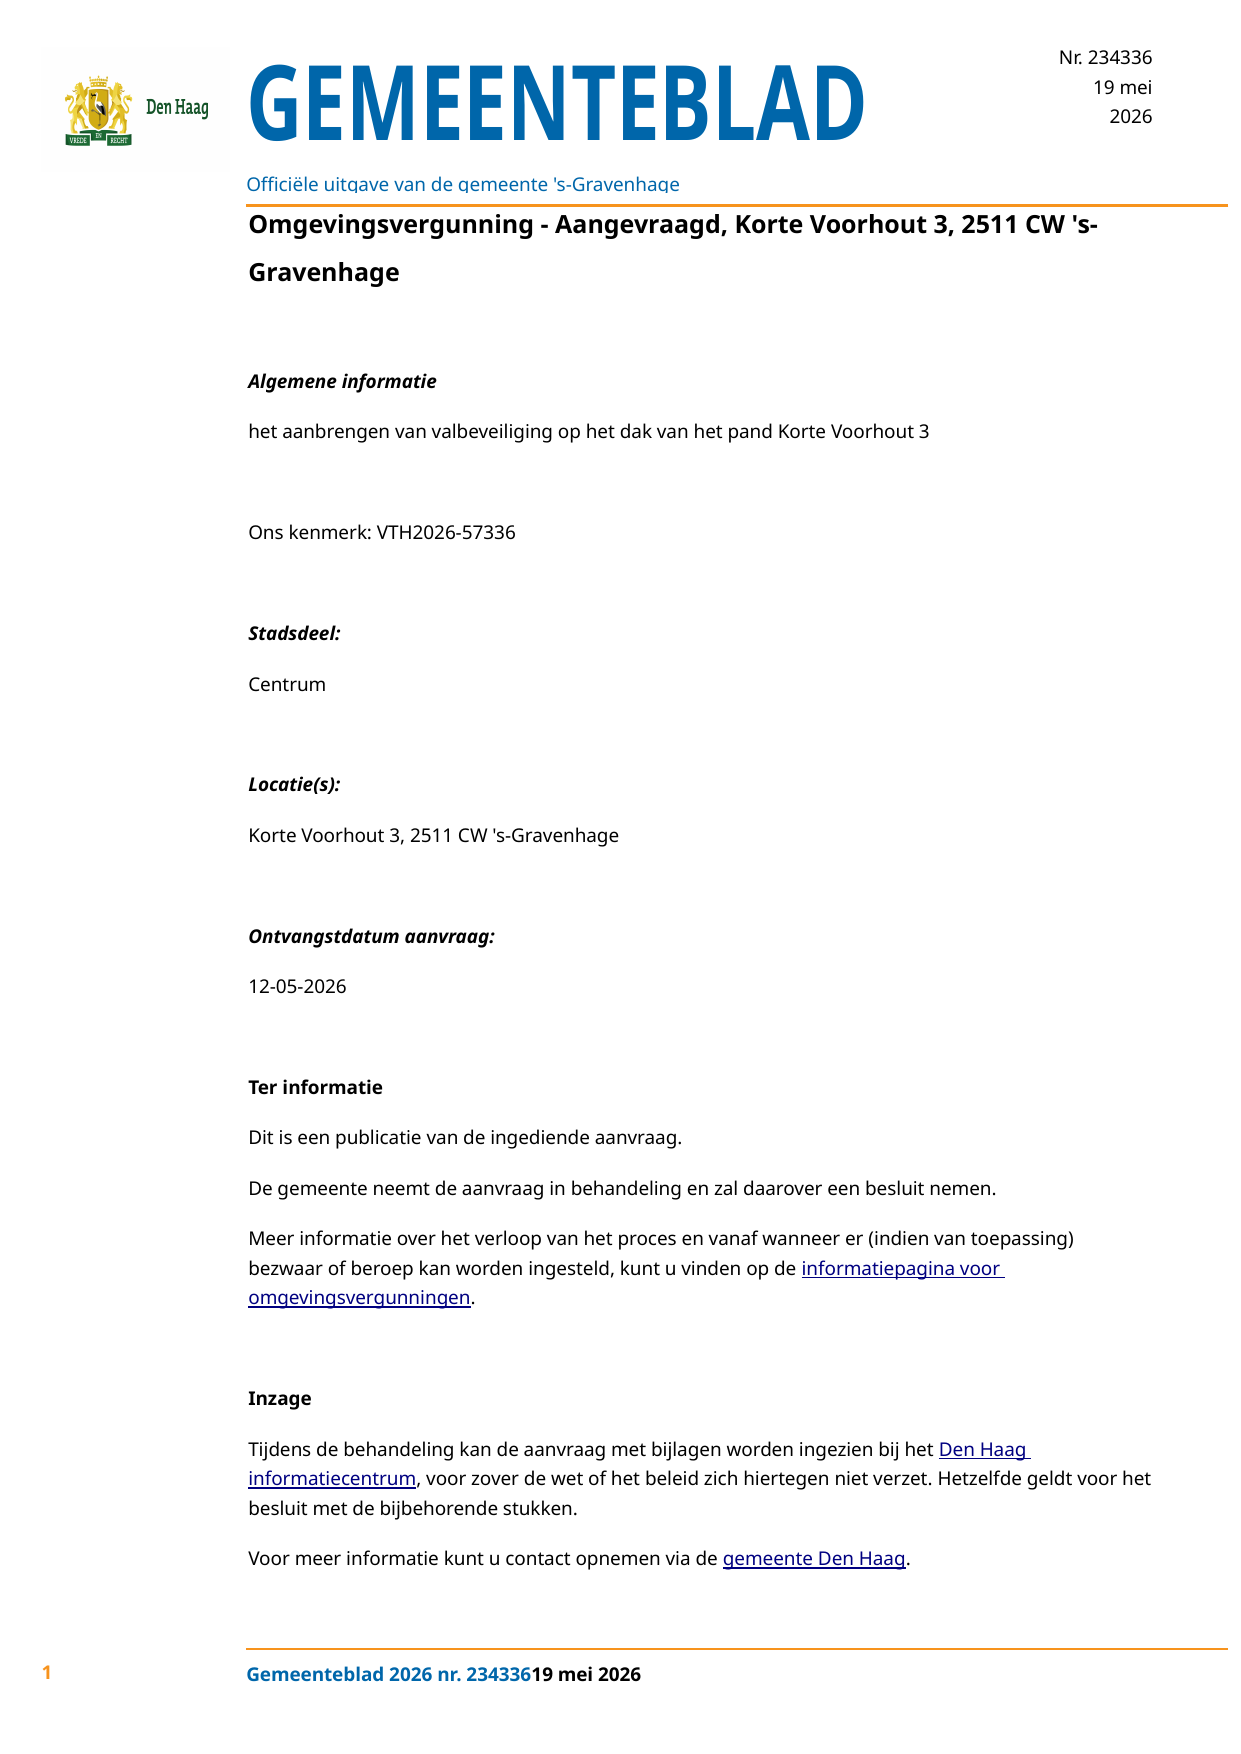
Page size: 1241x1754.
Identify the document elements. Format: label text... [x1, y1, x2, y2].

text Inzage [248, 1385, 1152, 1411]
text het aanbrengen van valbeveiliging op het dak van het pand Korte Voorhout 3 [248, 419, 1152, 444]
text Algemene informatie [248, 368, 1152, 394]
text Tijdens de behandeling kan de aanvraag met bijlagen worden ingezien bij het Den Haag informatiecentrum, voor zover de wet of het beleid zich hiertegen niet verzet. Hetzelfde geldt voor het besluit met de bijbehorende stukken. [248, 1436, 1152, 1521]
text De gemeente neemt de aanvraag in behandeling en zal daarover een besluit nemen. [248, 1175, 1152, 1201]
text Locatie(s): [248, 772, 1152, 797]
text Stadsdeel: [248, 620, 1152, 646]
text Voor meer informatie kunt u contact opnemen via de gemeente Den Haag. [248, 1545, 1152, 1571]
text Ontvangstdatum aanvraag: [248, 923, 1152, 949]
text 12-05-2026 [248, 973, 1152, 999]
text Omgevingsvergunning - Aangevraagd, Korte Voorhout 3, 2511 CW 's-Gravenhage [248, 207, 1152, 288]
text Korte Voorhout 3, 2511 CW 's-Gravenhage [248, 822, 1152, 848]
picture [41, 47, 231, 172]
text Ons kenmerk: VTH2026-57336 [248, 519, 1152, 545]
text Centrum [248, 671, 1152, 697]
text Ter informatie [248, 1074, 1152, 1100]
text Dit is een publicatie van de ingediende aanvraag. [248, 1124, 1152, 1150]
text Meer informatie over het verloop van het proces en vanaf wanneer er (indien van toepassing) bezwaar of beroep kan worden ingesteld, kunt u vinden op de informatiepagina voor omgevingsvergunningen. [248, 1225, 1152, 1310]
